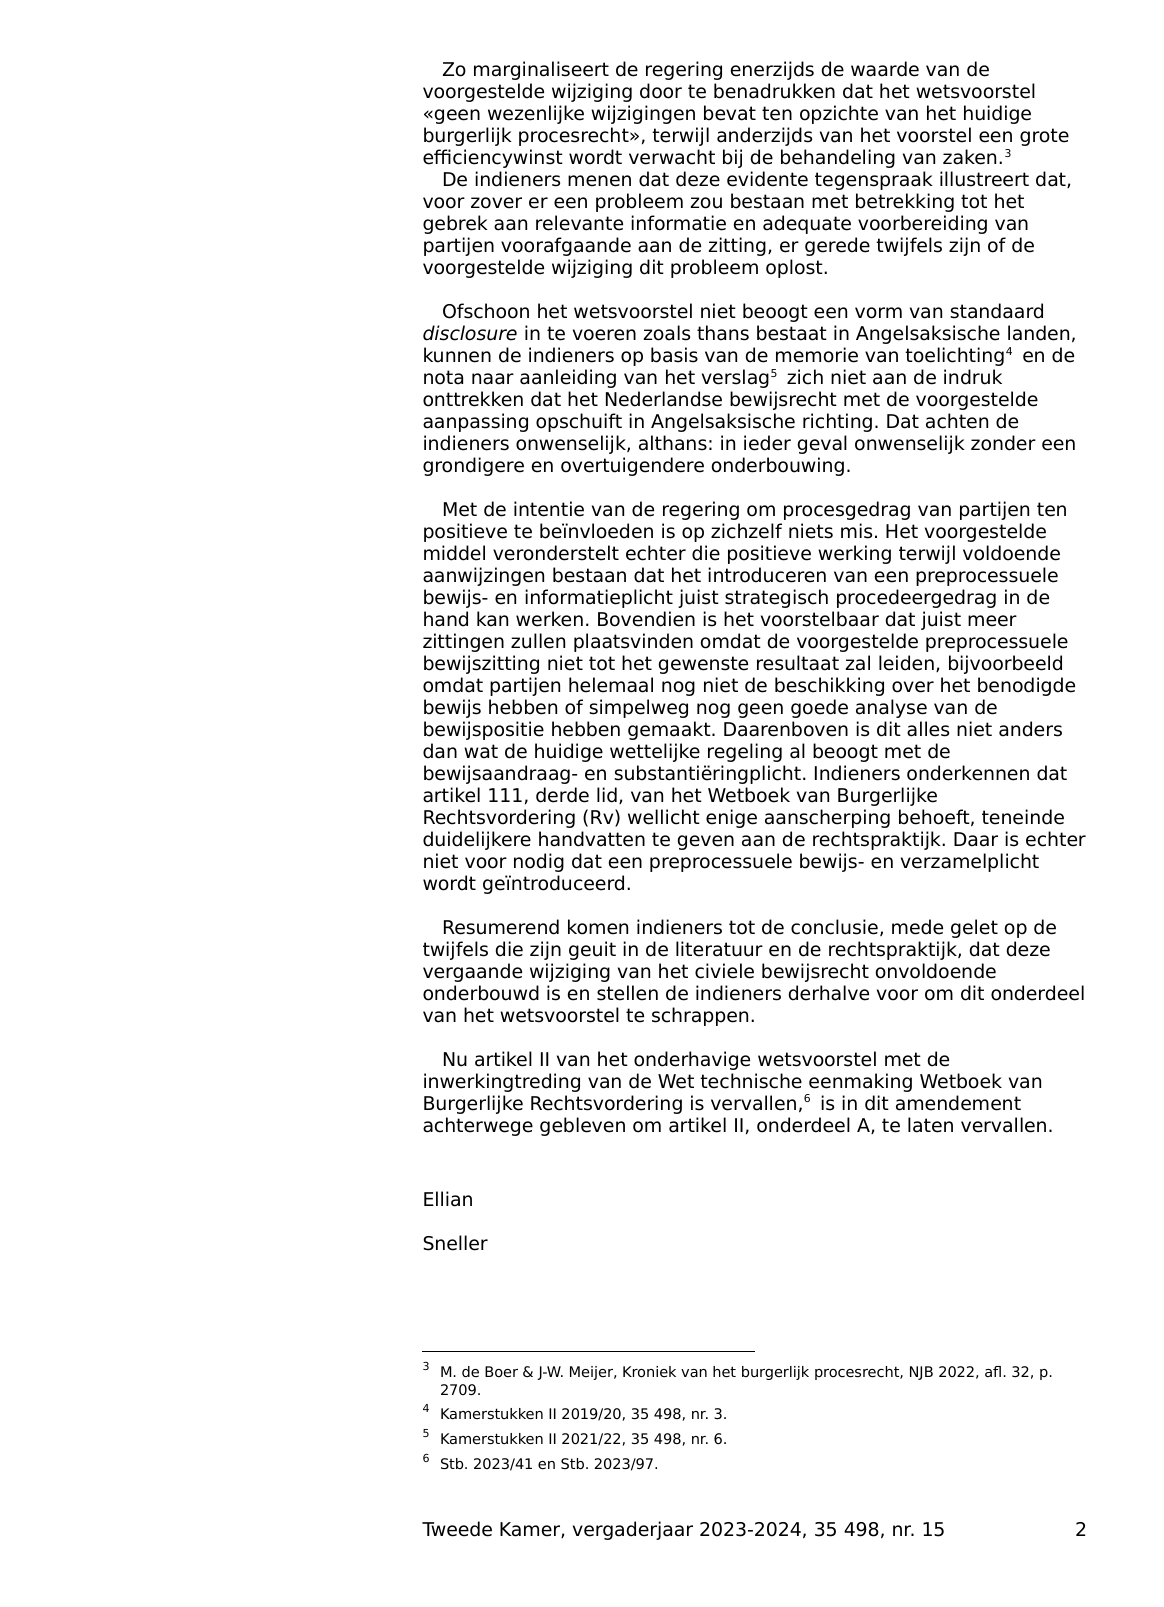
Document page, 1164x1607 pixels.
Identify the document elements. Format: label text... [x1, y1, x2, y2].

text Ofschoon het wetsvoorstel niet beoogt een vorm van standaard disclosure in te voeren zoals thans bestaat in Angelsaksische landen, kunnen de indieners op basis van de memorie van toelichting en de nota naar aanleiding van het verslag zich niet aan de indruk onttrekken dat het Nederlandse bewijsrecht met de voorgestelde aanpassing opschuift in Angelsaksische richting. Dat achten de indieners onwenselijk, althans: in ieder geval onwenselijk zonder een grondigere en overtuigendere onderbouwing. [422, 301, 1087, 477]
text Resumerend komen indieners tot de conclusie, mede gelet op de twijfels die zijn geuit in de literatuur en de rechtspraktijk, dat deze vergaande wijziging van het civiele bewijsrecht onvoldoende onderbouwd is en stellen de indieners derhalve voor om dit onderdeel van het wetsvoorstel te schrappen. [422, 917, 1087, 1027]
text M. de Boer & J-W. Meijer, Kroniek van het burgerlijk procesrecht, NJB 2022, afl. 32, p. 2709. [422, 1360, 1087, 1399]
text Met de intentie van de regering om procesgedrag van partijen ten positieve te beïnvloeden is op zichzelf niets mis. Het voorgestelde middel veronderstelt echter die positieve werking terwijl voldoende aanwijzingen bestaan dat het introduceren van een preprocessuele bewijs- en informatieplicht juist strategisch procedeergedrag in de hand kan werken. Bovendien is het voorstelbaar dat juist meer zittingen zullen plaatsvinden omdat de voorgestelde preprocessuele bewijszitting niet tot het gewenste resultaat zal leiden, bijvoorbeeld omdat partijen helemaal nog niet de beschikking over het benodigde bewijs hebben of simpelweg nog geen goede analyse van de bewijspositie hebben gemaakt. Daarenboven is dit alles niet anders dan wat de huidige wettelijke regeling al beoogt met de bewijsaandraag- en substantiëringplicht. Indieners onderkennen dat artikel 111, derde lid, van het Wetboek van Burgerlijke Rechtsvordering (Rv) wellicht enige aanscherping behoeft, teneinde duidelijkere handvatten te geven aan de rechtspraktijk. Daar is echter niet voor nodig dat een preprocessuele bewijs- en verzamelplicht wordt geïntroduceerd. [422, 499, 1087, 895]
text Ellian Sneller [422, 1167, 1087, 1255]
text Kamerstukken II 2019/20, 35 498, nr. 3. [422, 1402, 1087, 1424]
text Stb. 2023/41 en Stb. 2023/97. [422, 1452, 1087, 1474]
text Zo marginaliseert de regering enerzijds de waarde van de voorgestelde wijziging door te benadrukken dat het wetsvoorstel «geen wezenlijke wijzigingen bevat ten opzichte van het huidige burgerlijk procesrecht», terwijl anderzijds van het voorstel een grote efficiencywinst wordt verwacht bij de behandeling van zaken. [422, 59, 1087, 169]
text Kamerstukken II 2021/22, 35 498, nr. 6. [422, 1427, 1087, 1449]
text Nu artikel II van het onderhavige wetsvoorstel met de inwerkingtreding van de Wet technische eenmaking Wetboek van Burgerlijke Rechtsvordering is vervallen, is in dit amendement achterwege gebleven om artikel II, onderdeel A, te laten vervallen. [422, 1049, 1087, 1137]
text De indieners menen dat deze evidente tegenspraak illustreert dat, voor zover er een probleem zou bestaan met betrekking tot het gebrek aan relevante informatie en adequate voorbereiding van partijen voorafgaande aan de zitting, er gerede twijfels zijn of de voorgestelde wijziging dit probleem oplost. [422, 169, 1087, 279]
